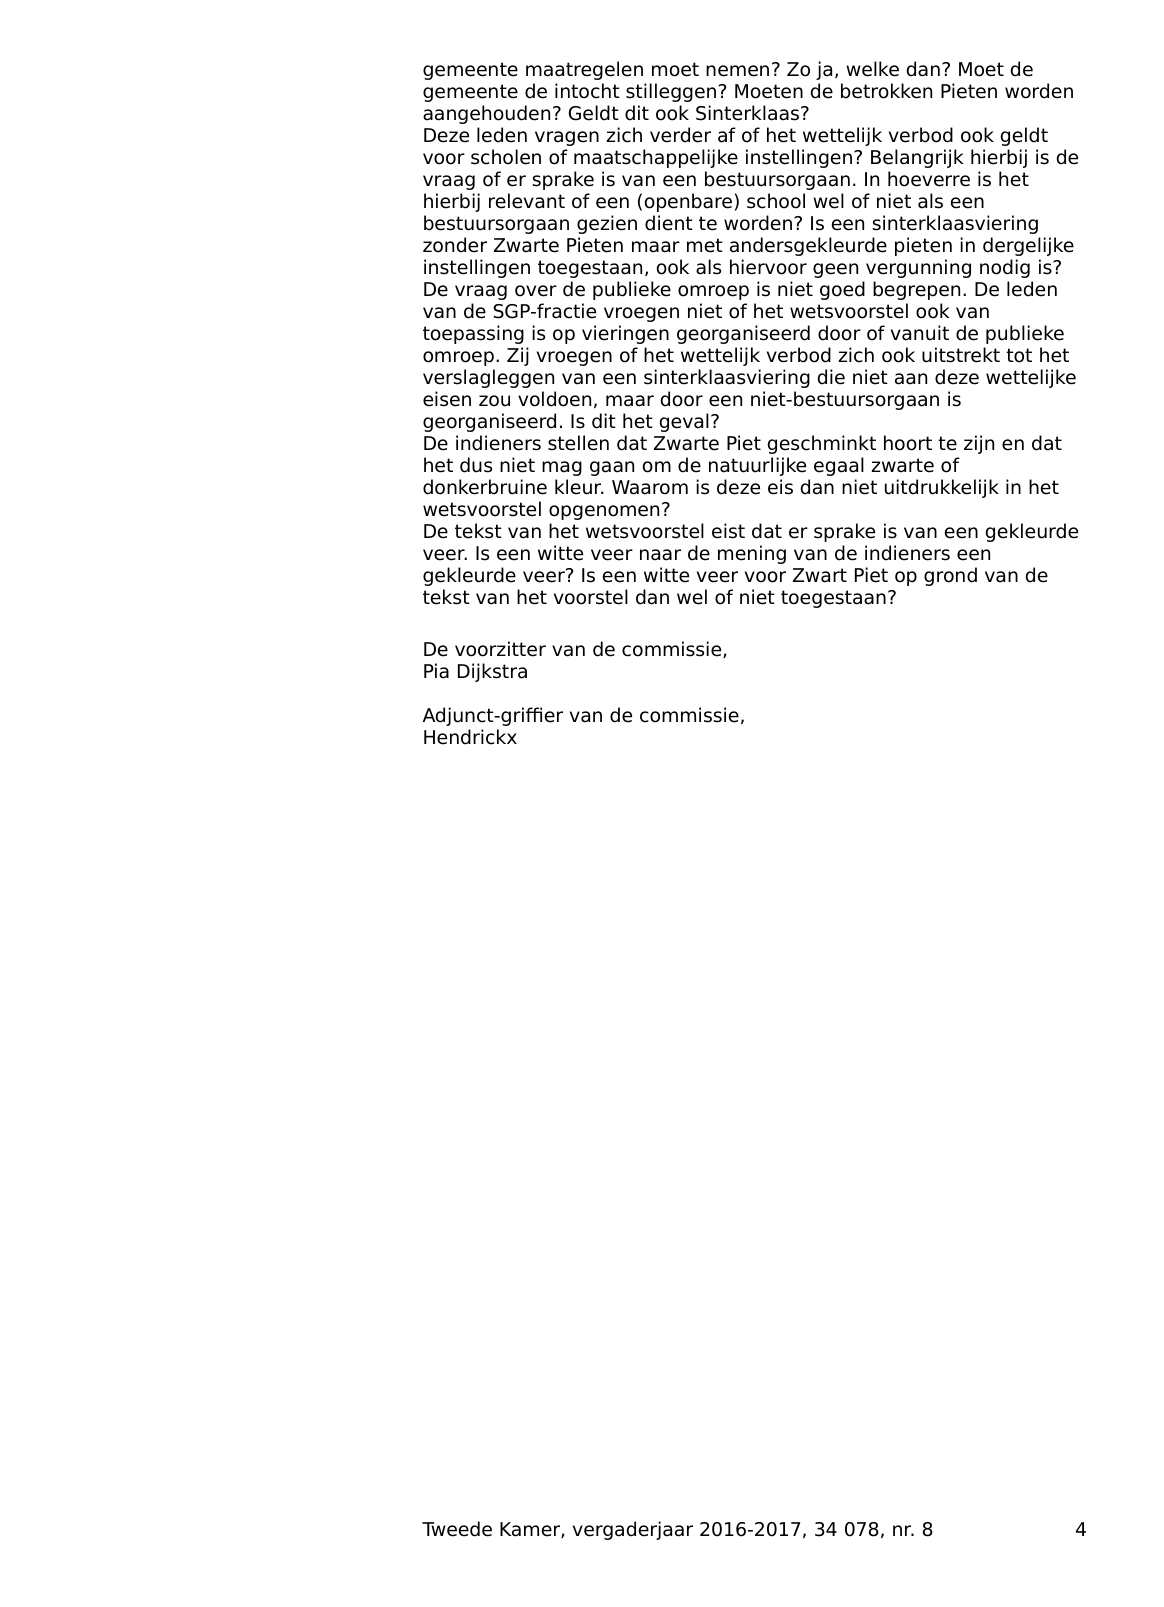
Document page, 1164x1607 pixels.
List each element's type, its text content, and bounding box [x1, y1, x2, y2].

text De indieners stellen dat Zwarte Piet geschminkt hoort te zijn en dat het dus niet mag gaan om de natuurlijke egaal zwarte of donkerbruine kleur. Waarom is deze eis dan niet uitdrukkelijk in het wetsvoorstel opgenomen? [422, 433, 1087, 521]
text Deze leden vragen zich verder af of het wettelijk verbod ook geldt voor scholen of maatschappelijke instellingen? Belangrijk hierbij is de vraag of er sprake is van een bestuursorgaan. In hoeverre is het hierbij relevant of een (openbare) school wel of niet als een bestuursorgaan gezien dient te worden? Is een sinterklaasviering zonder Zwarte Pieten maar met andersgekleurde pieten in dergelijke instellingen toegestaan, ook als hiervoor geen vergunning nodig is? [422, 125, 1087, 279]
text gemeente maatregelen moet nemen? Zo ja, welke dan? Moet de gemeente de intocht stilleggen? Moeten de betrokken Pieten worden aangehouden? Geldt dit ook Sinterklaas? [422, 59, 1087, 125]
text De vraag over de publieke omroep is niet goed begrepen. De leden van de SGP-fractie vroegen niet of het wetsvoorstel ook van toepassing is op vieringen georganiseerd door of vanuit de publieke omroep. Zij vroegen of het wettelijk verbod zich ook uitstrekt tot het verslagleggen van een sinterklaasviering die niet aan deze wettelijke eisen zou voldoen, maar door een niet-bestuursorgaan is georganiseerd. Is dit het geval? [422, 279, 1087, 433]
text De voorzitter van de commissie, Pia Dijkstra [422, 638, 1087, 682]
text Adjunct-griffier van de commissie, Hendrickx [422, 705, 1087, 749]
text De tekst van het wetsvoorstel eist dat er sprake is van een gekleurde veer. Is een witte veer naar de mening van de indieners een gekleurde veer? Is een witte veer voor Zwart Piet op grond van de tekst van het voorstel dan wel of niet toegestaan? [422, 521, 1087, 608]
